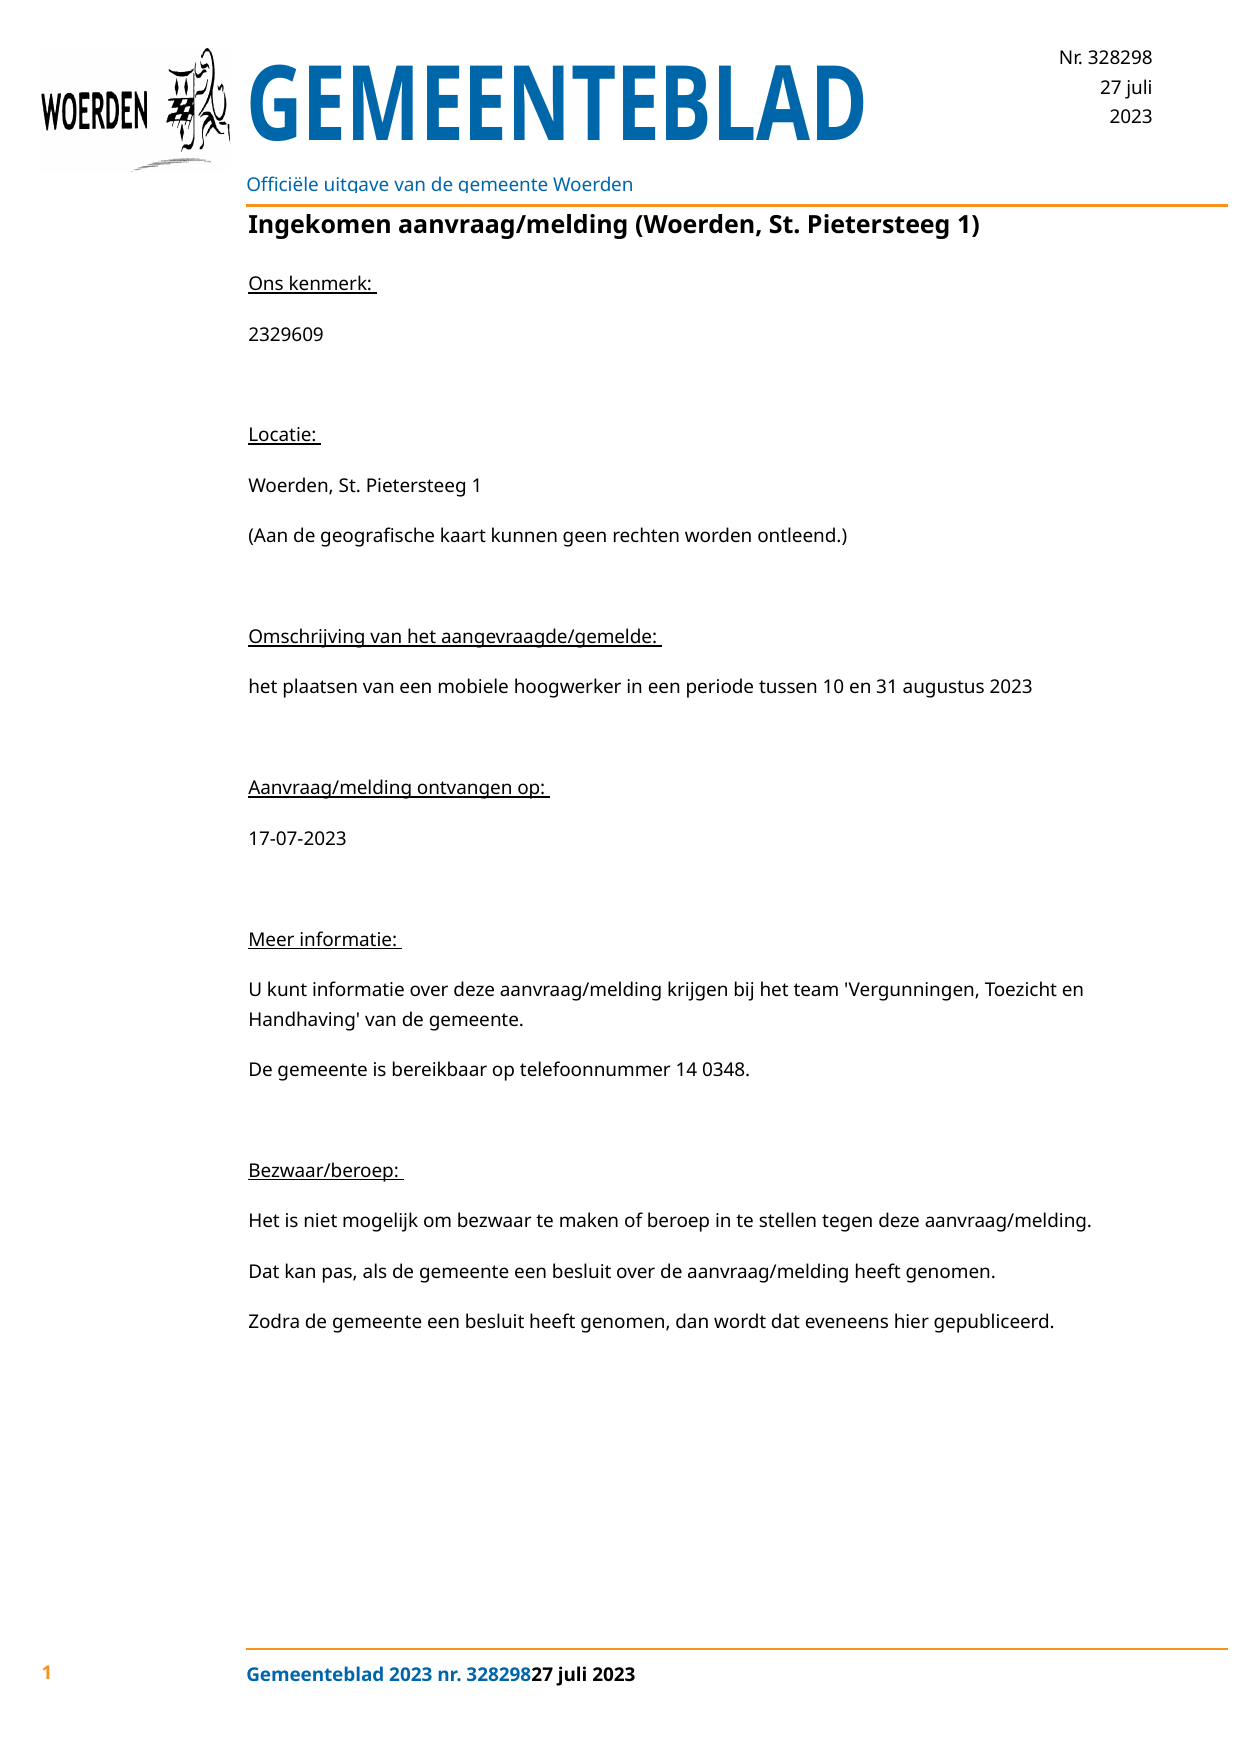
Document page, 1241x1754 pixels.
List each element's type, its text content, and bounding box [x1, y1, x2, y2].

text Ingekomen aanvraag/melding (Woerden, St. Pietersteeg 1) [248, 207, 1152, 241]
text 2329609 [248, 321, 1152, 346]
text 17-07-2023 [248, 825, 1152, 851]
text De gemeente is bereikbaar op telefoonnummer 14 0348. [248, 1056, 1152, 1082]
text Omschrijving van het aangevraagde/gemelde: [248, 623, 1152, 649]
text Ons kenmerk: [248, 270, 1152, 296]
text Woerden, St. Pietersteeg 1 [248, 472, 1152, 498]
text het plaatsen van een mobiele hoogwerker in een periode tussen 10 en 31 augustus 2023 [248, 674, 1152, 699]
text Locatie: [248, 422, 1152, 447]
text U kunt informatie over deze aanvraag/melding krijgen bij het team 'Vergunningen, Toezicht en Handhaving' van de gemeente. [248, 976, 1152, 1031]
text Het is niet mogelijk om bezwaar te maken of beroep in te stellen tegen deze aanvraag/melding. [248, 1207, 1152, 1233]
text Meer informatie: [248, 926, 1152, 951]
text (Aan de geografische kaart kunnen geen rechten worden ontleend.) [248, 522, 1152, 548]
text Aanvraag/melding ontvangen op: [248, 774, 1152, 800]
text Bezwaar/beroep: [248, 1157, 1152, 1183]
picture [41, 47, 231, 172]
text Zodra de gemeente een besluit heeft genomen, dan wordt dat eveneens hier gepubliceerd. [248, 1308, 1152, 1334]
text Dat kan pas, als de gemeente een besluit over de aanvraag/melding heeft genomen. [248, 1258, 1152, 1283]
